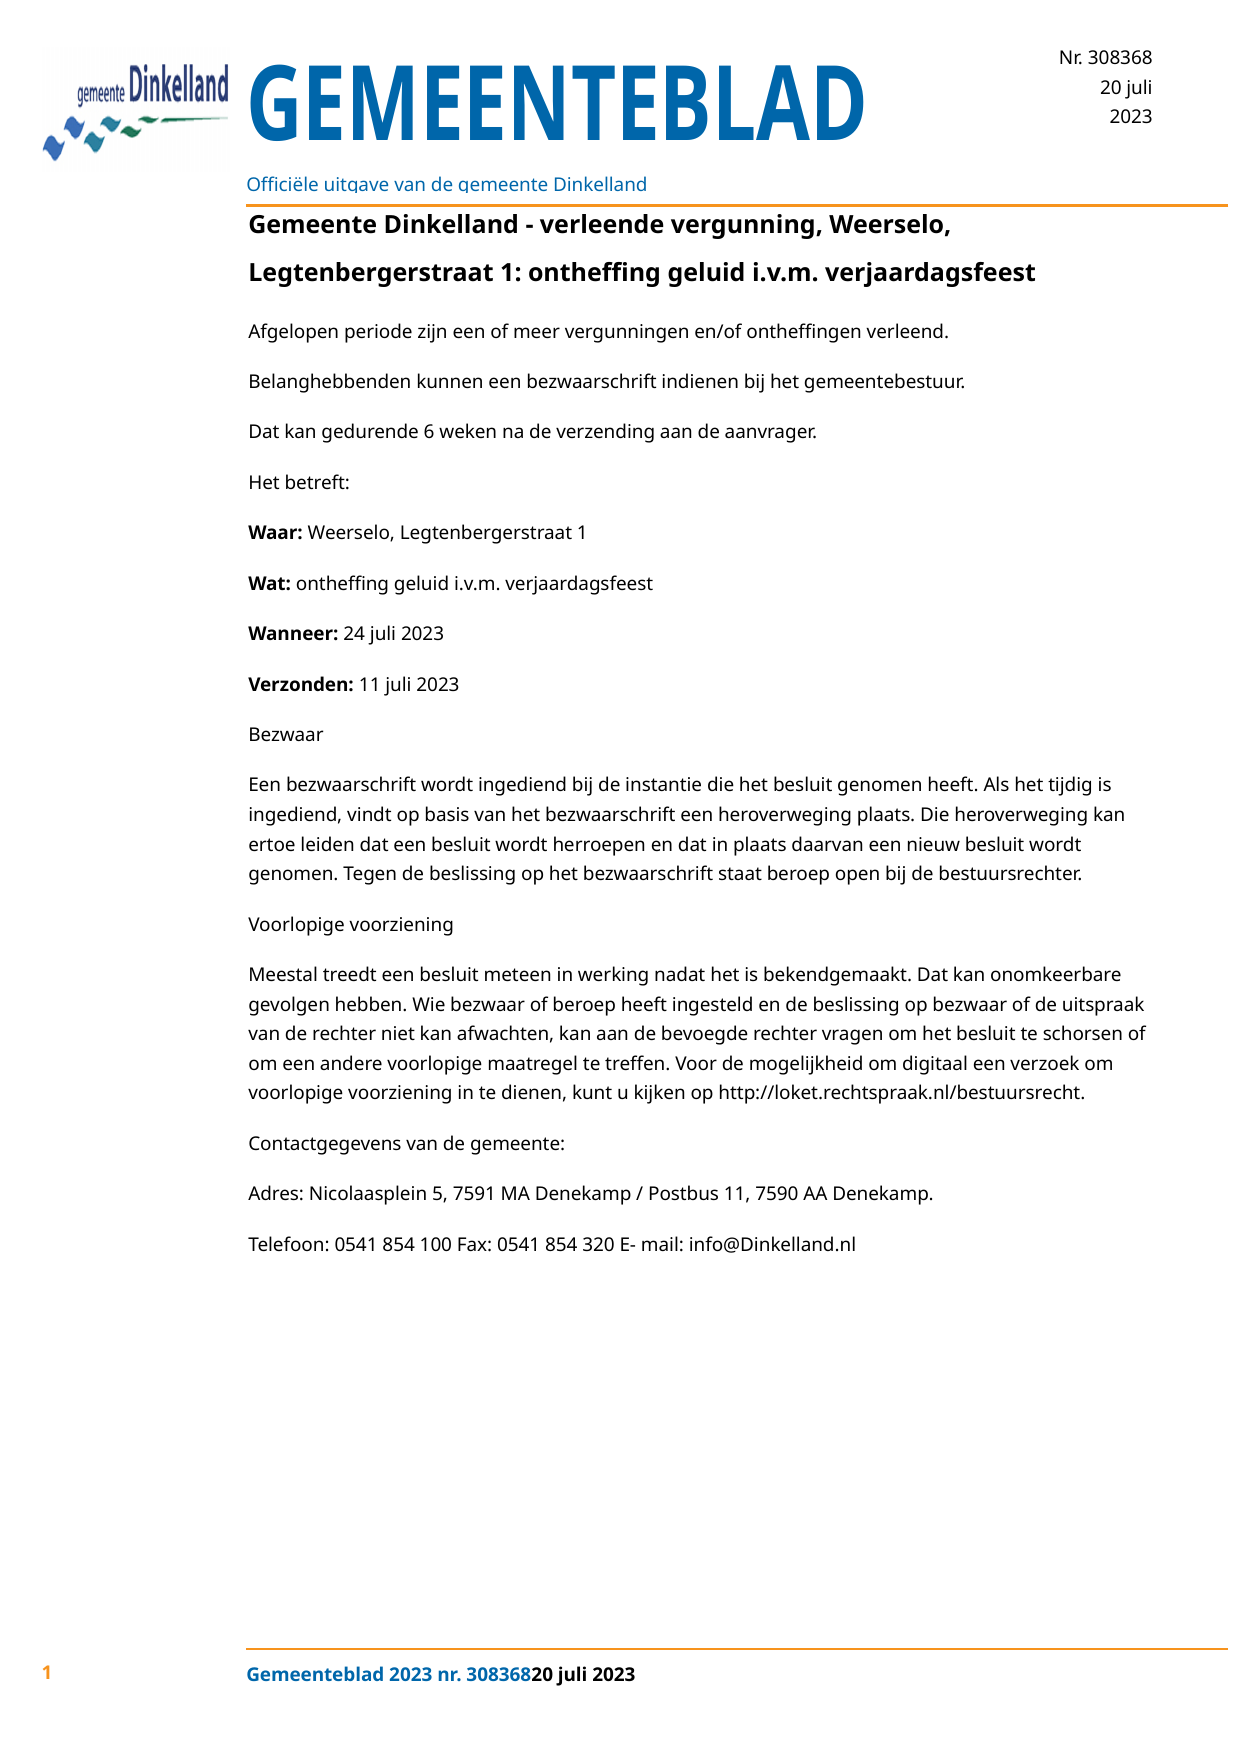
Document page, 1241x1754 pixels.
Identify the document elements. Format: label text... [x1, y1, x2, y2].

text Een bezwaarschrift wordt ingediend bij de instantie die het besluit genomen heeft. Als het tijdig is ingediend, vindt op basis van het bezwaarschrift een heroverweging plaats. Die heroverweging kan ertoe leiden dat een besluit wordt herroepen en dat in plaats daarvan een nieuw besluit wordt genomen. Tegen de beslissing op het bezwaarschrift staat beroep open bij de bestuursrechter. [248, 772, 1152, 886]
text Wat: ontheffing geluid i.v.m. verjaardagsfeest [248, 570, 1152, 596]
text Adres: Nicolaasplein 5, 7591 MA Denekamp / Postbus 11, 7590 AA Denekamp. [248, 1180, 1152, 1206]
text Bezwaar [248, 721, 1152, 747]
text Verzonden: 11 juli 2023 [248, 671, 1152, 697]
text Contactgegevens van de gemeente: [248, 1130, 1152, 1156]
text Voorlopige voorziening [248, 911, 1152, 937]
text Belanghebbenden kunnen een bezwaarschrift indienen bij het gemeentebestuur. [248, 368, 1152, 394]
text Het betreft: [248, 469, 1152, 495]
text Gemeente Dinkelland - verleende vergunning, Weerselo, Legtenbergerstraat 1: ontheffing geluid i.v.m. verjaardagsfeest [248, 207, 1152, 288]
text Waar: Weerselo, Legtenbergerstraat 1 [248, 519, 1152, 545]
text Dat kan gedurende 6 weken na de verzending aan de aanvrager. [248, 419, 1152, 444]
text Afgelopen periode zijn een of meer vergunningen en/of ontheffingen verleend. [248, 318, 1152, 344]
text Meestal treedt een besluit meteen in werking nadat het is bekendgemaakt. Dat kan onomkeerbare gevolgen hebben. Wie bezwaar of beroep heeft ingesteld en de beslissing op bezwaar of de uitspraak van de rechter niet kan afwachten, kan aan de bevoegde rechter vragen om het besluit te schorsen of om een andere voorlopige maatregel te treffen. Voor de mogelijkheid om digitaal een verzoek om voorlopige voorziening in te dienen, kunt u kijken op http://loket.rechtspraak.nl/bestuursrecht. [248, 961, 1152, 1105]
text Wanneer: 24 juli 2023 [248, 620, 1152, 646]
picture [41, 47, 231, 172]
text Telefoon: 0541 854 100 Fax: 0541 854 320 E- mail: info@Dinkelland.nl [248, 1231, 1152, 1257]
